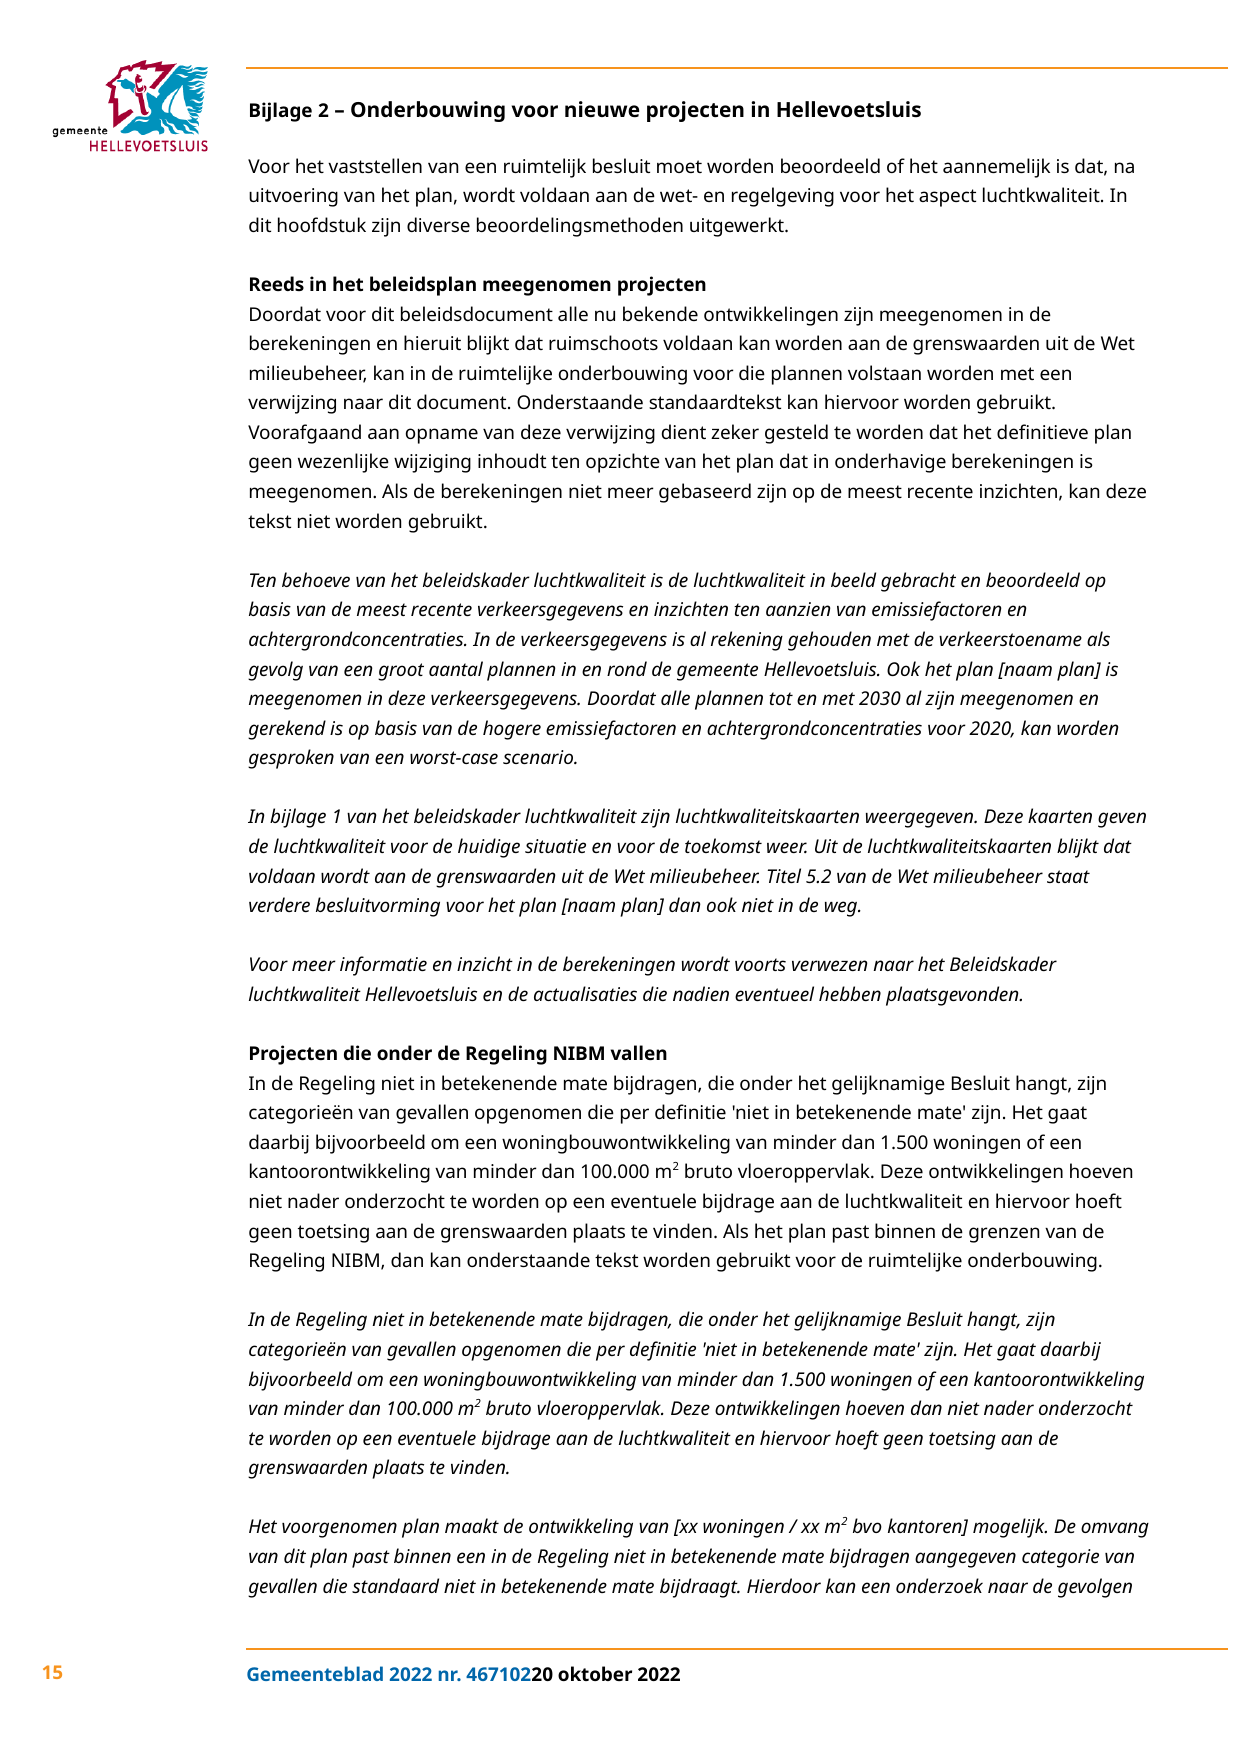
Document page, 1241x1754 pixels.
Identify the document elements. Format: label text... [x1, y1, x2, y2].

text Doordat voor dit beleidsdocument alle nu bekende ontwikkelingen zijn meegenomen in de berekeningen en hieruit blijkt dat ruimschoots voldaan kan worden aan de grenswaarden uit de Wet milieubeheer, kan in de ruimtelijke onderbouwing voor die plannen volstaan worden met een verwijzing naar dit document. Onderstaande standaardtekst kan hiervoor worden gebruikt. Voorafgaand aan opname van deze verwijzing dient zeker gesteld te worden dat het definitieve plan geen wezenlijke wijziging inhoudt ten opzichte van het plan dat in onderhavige berekeningen is meegenomen. Als de berekeningen niet meer gebaseerd zijn op de meest recente inzichten, kan deze tekst niet worden gebruikt. [248, 301, 1152, 534]
text Het voorgenomen plan maakt de ontwikkeling van [xx woningen / xx m2 bvo kantoren] mogelijk. De omvang van dit plan past binnen een in de Regeling niet in betekenende mate bijdragen aangegeven categorie van gevallen die standaard niet in betekenende mate bijdraagt. Hierdoor kan een onderzoek naar de gevolgen [248, 1514, 1152, 1599]
text Ten behoeve van het beleidskader luchtkwaliteit is de luchtkwaliteit in beeld gebracht en beoordeeld op basis van de meest recente verkeersgegevens en inzichten ten aanzien van emissiefactoren en achtergrondconcentraties. In de verkeersgegevens is al rekening gehouden met de verkeerstoename als gevolg van een groot aantal plannen in en rond de gemeente Hellevoetsluis. Ook het plan [naam plan] is meegenomen in deze verkeersgegevens. Doordat alle plannen tot en met 2030 al zijn meegenomen en gerekend is op basis van de hogere emissiefactoren en achtergrondconcentraties voor 2020, kan worden gesproken van een worst-case scenario. [248, 567, 1152, 770]
text Voor meer informatie en inzicht in de berekeningen wordt voorts verwezen naar het Beleidskader luchtkwaliteit Hellevoetsluis en de actualisaties die nadien eventueel hebben plaatsgevonden. [248, 952, 1152, 1007]
text Projecten die onder de Regeling NIBM vallen [248, 1040, 1152, 1066]
text Reeds in het beleidsplan meegenomen projecten [248, 271, 1152, 297]
text Voor het vaststellen van een ruimtelijk besluit moet worden beoordeeld of het aannemelijk is dat, na uitvoering van het plan, wordt voldaan aan de wet- en regelgeving voor het aspect luchtkwaliteit. In dit hoofdstuk zijn diverse beoordelingsmethoden uitgewerkt. [248, 153, 1152, 238]
text In bijlage 1 van het beleidskader luchtkwaliteit zijn luchtkwaliteitskaarten weergegeven. Deze kaarten geven de luchtkwaliteit voor de huidige situatie en voor de toekomst weer. Uit de luchtkwaliteitskaarten blijkt dat voldaan wordt aan de grenswaarden uit de Wet milieubeheer. Titel 5.2 van de Wet milieubeheer staat verdere besluitvorming voor het plan [naam plan] dan ook niet in de weg. [248, 804, 1152, 918]
text In de Regeling niet in betekenende mate bijdragen, die onder het gelijknamige Besluit hangt, zijn categorieën van gevallen opgenomen die per definitie 'niet in betekenende mate' zijn. Het gaat daarbij bijvoorbeeld om een woningbouwontwikkeling van minder dan 1.500 woningen of een kantoorontwikkeling van minder dan 100.000 m2 bruto vloeroppervlak. Deze ontwikkelingen hoeven dan niet nader onderzocht te worden op een eventuele bijdrage aan de luchtkwaliteit en hiervoor hoeft geen toetsing aan de grenswaarden plaats te vinden. [248, 1307, 1152, 1480]
picture [41, 47, 231, 172]
text Bijlage 2 – Onderbouwing voor nieuwe projecten in Hellevoetsluis [248, 95, 1152, 123]
text In de Regeling niet in betekenende mate bijdragen, die onder het gelijknamige Besluit hangt, zijn categorieën van gevallen opgenomen die per definitie 'niet in betekenende mate' zijn. Het gaat daarbij bijvoorbeeld om een woningbouwontwikkeling van minder dan 1.500 woningen of een kantoorontwikkeling van minder dan 100.000 m2 bruto vloeroppervlak. Deze ontwikkelingen hoeven niet nader onderzocht te worden op een eventuele bijdrage aan de luchtkwaliteit en hiervoor hoeft geen toetsing aan de grenswaarden plaats te vinden. Als het plan past binnen de grenzen van de Regeling NIBM, dan kan onderstaande tekst worden gebruikt voor de ruimtelijke onderbouwing. [248, 1070, 1152, 1273]
